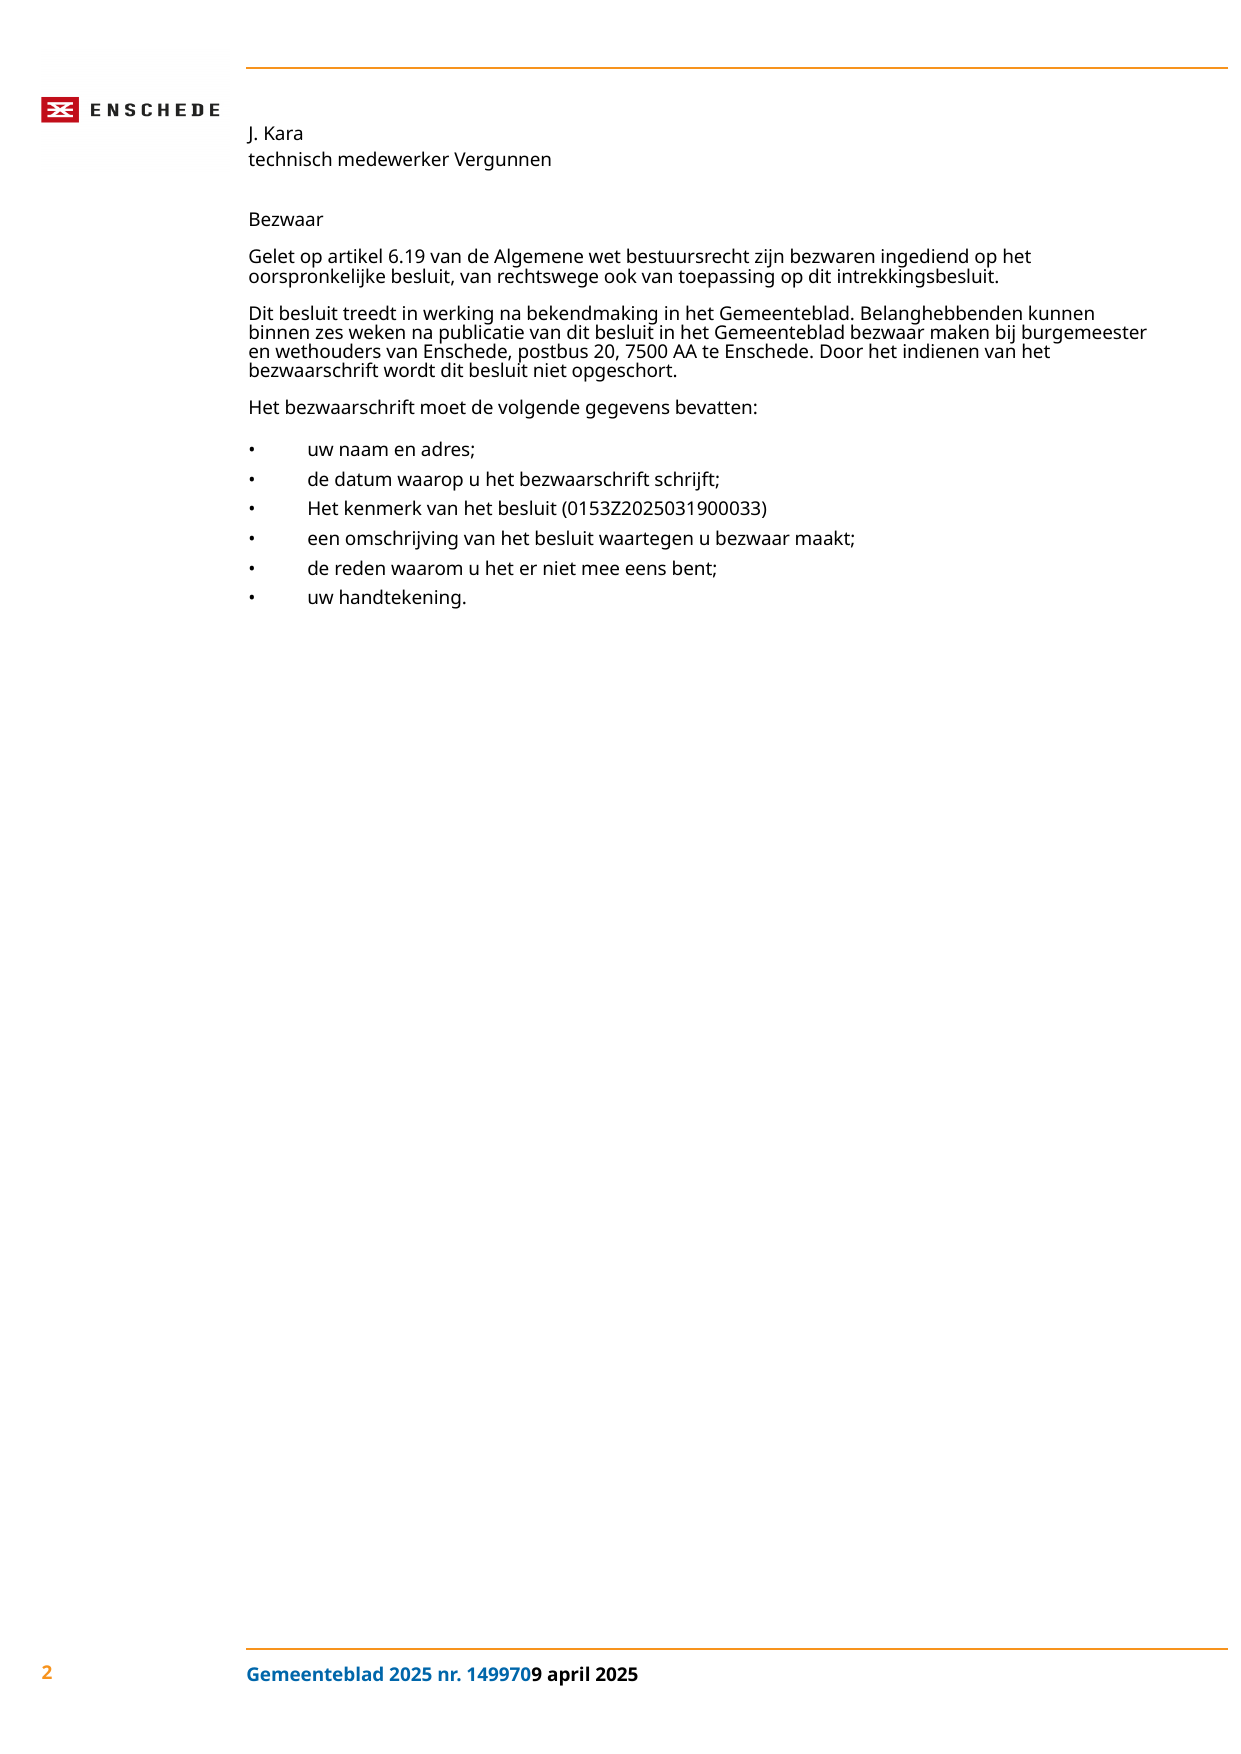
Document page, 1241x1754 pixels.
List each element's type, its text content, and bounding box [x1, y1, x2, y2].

text Bezwaar [248, 211, 1152, 231]
text J. Kara [248, 121, 1152, 146]
text Het bezwaarschrift moet de volgende gegevens bevatten: [248, 399, 1152, 419]
list uw handtekening. [248, 584, 1152, 610]
list de reden waarom u het er niet mee eens bent; [248, 555, 1152, 580]
picture [41, 47, 231, 172]
list uw naam en adres; [248, 436, 1152, 462]
list Het kenmerk van het besluit (0153Z2025031900033) [248, 496, 1152, 521]
list een omschrijving van het besluit waartegen u bezwaar maakt; [248, 525, 1152, 551]
text Gelet op artikel 6.19 van de Algemene wet bestuursrecht zijn bezwaren ingediend op het oorspronkelijke besluit, van rechtswege ook van toepassing op dit intrekkingsbesluit. [248, 248, 1152, 287]
text Dit besluit treedt in werking na bekendmaking in het Gemeenteblad. Belanghebbenden kunnen binnen zes weken na publicatie van dit besluit in het Gemeenteblad bezwaar maken bij burgemeester en wethouders van Enschede, postbus 20, 7500 AA te Enschede. Door het indienen van het bezwaarschrift wordt dit besluit niet opgeschort. [248, 304, 1152, 382]
list de datum waarop u het bezwaarschrift schrijft; [248, 466, 1152, 492]
text technisch medewerker Vergunnen [248, 146, 1152, 172]
